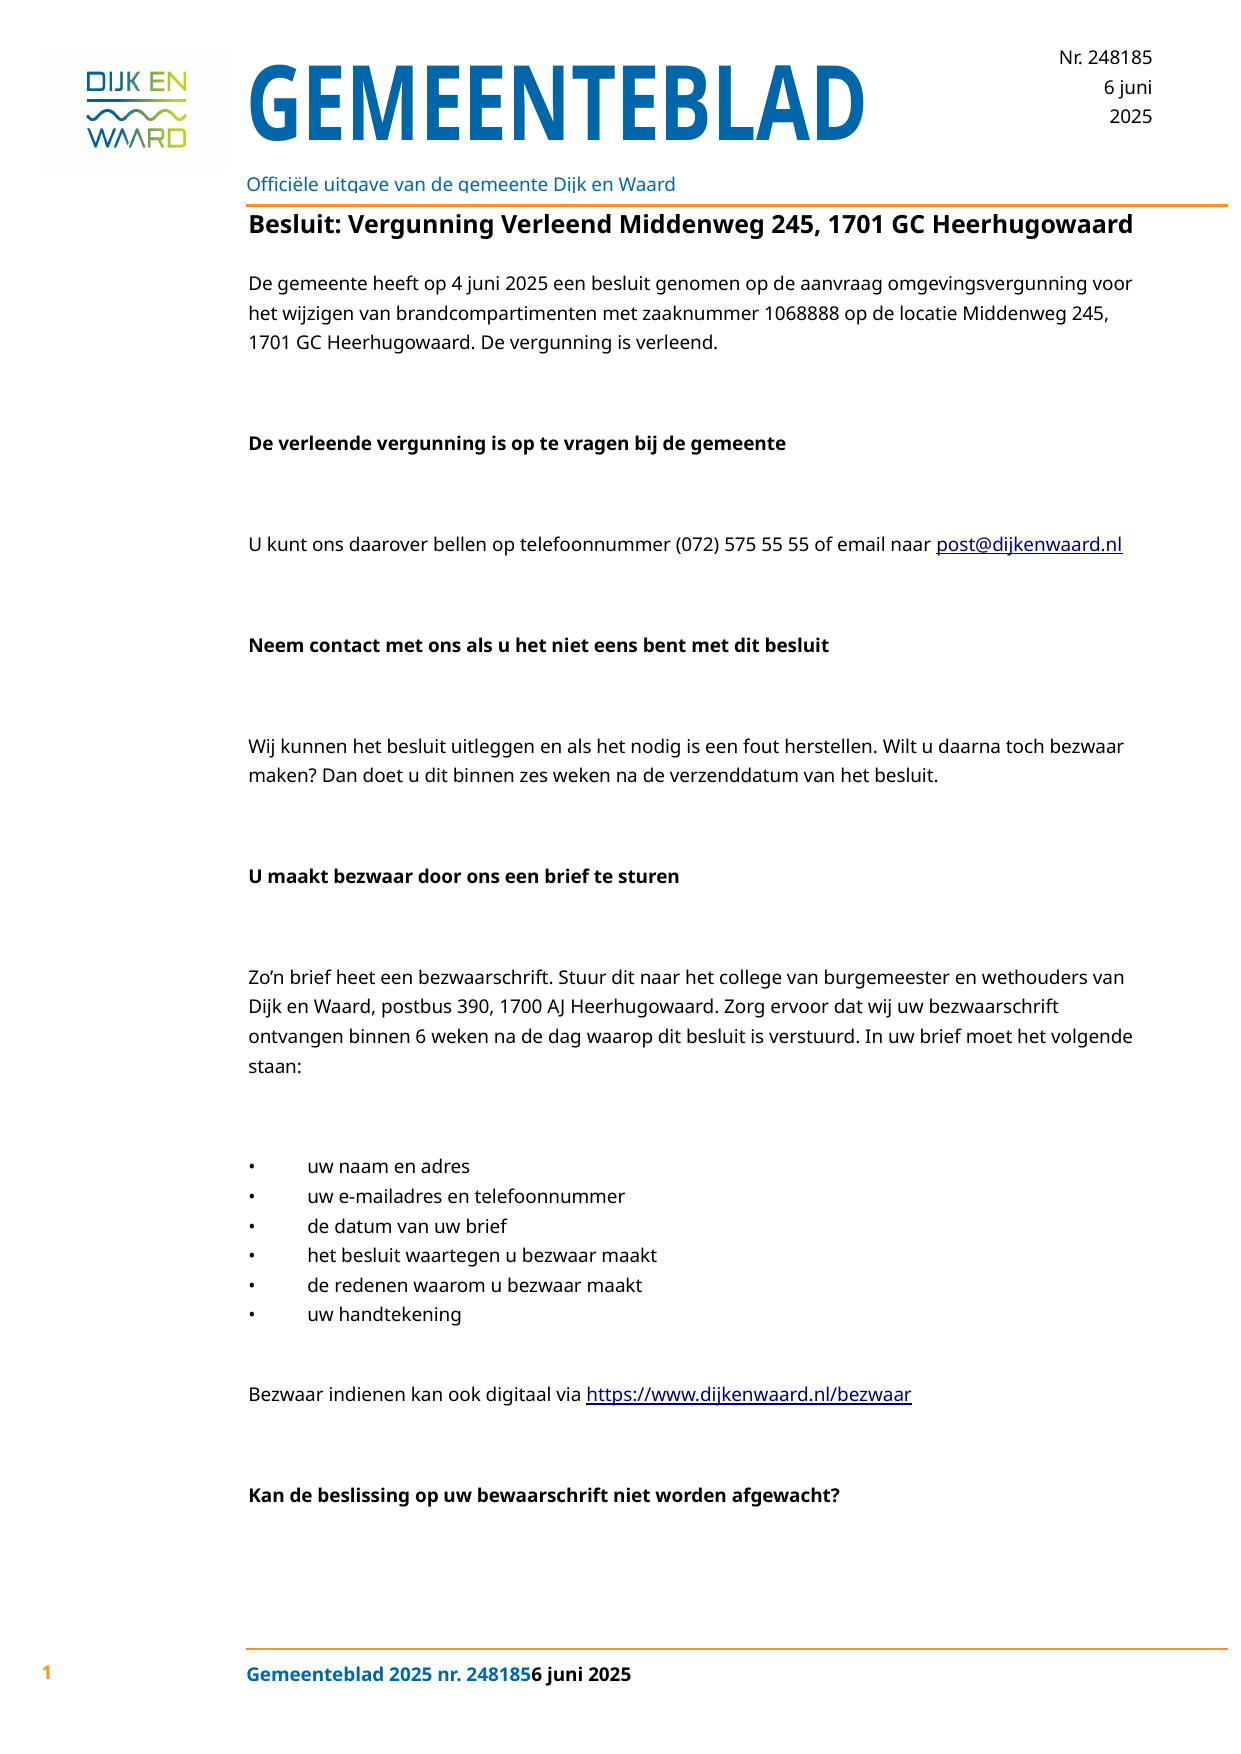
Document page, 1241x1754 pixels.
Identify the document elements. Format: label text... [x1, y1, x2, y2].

picture [41, 47, 231, 172]
text U maakt bezwaar door ons een brief te sturen [248, 863, 1152, 889]
text De gemeente heeft op 4 juni 2025 een besluit genomen op de aanvraag omgevingsvergunning voor het wijzigen van brandcompartimenten met zaaknummer 1068888 op de locatie Middenweg 245, 1701 GC Heerhugowaard. De vergunning is verleend. [248, 270, 1152, 355]
list uw handtekening [248, 1302, 1152, 1327]
text Kan de beslissing op uw bewaarschrift niet worden afgewacht? [248, 1482, 1152, 1508]
list uw naam en adres [248, 1154, 1152, 1179]
text Besluit: Vergunning Verleend Middenweg 245, 1701 GC Heerhugowaard [248, 207, 1152, 241]
text Neem contact met ons als u het niet eens bent met dit besluit [248, 632, 1152, 658]
list uw e-mailadres en telefoonnummer [248, 1183, 1152, 1209]
list de datum van uw brief [248, 1213, 1152, 1238]
text Bezwaar indienen kan ook digitaal via https://www.dijkenwaard.nl/bezwaar [248, 1382, 1152, 1407]
list het besluit waartegen u bezwaar maakt [248, 1242, 1152, 1268]
text U kunt ons daarover bellen op telefoonnummer (072) 575 55 55 of email naar post@dijkenwaard.nl [248, 531, 1152, 557]
list de redenen waarom u bezwaar maakt [248, 1272, 1152, 1298]
text De verleende vergunning is op te vragen bij de gemeente [248, 430, 1152, 456]
text Wij kunnen het besluit uitleggen en als het nodig is een fout herstellen. Wilt u daarna toch bezwaar maken? Dan doet u dit binnen zes weken na de verzenddatum van het besluit. [248, 733, 1152, 788]
text Zo’n brief heet een bezwaarschrift. Stuur dit naar het college van burgemeester en wethouders van Dijk en Waard, postbus 390, 1700 AJ Heerhugowaard. Zorg ervoor dat wij uw bezwaarschrift ontvangen binnen 6 weken na de dag waarop dit besluit is verstuurd. In uw brief moet het volgende staan: [248, 964, 1152, 1078]
